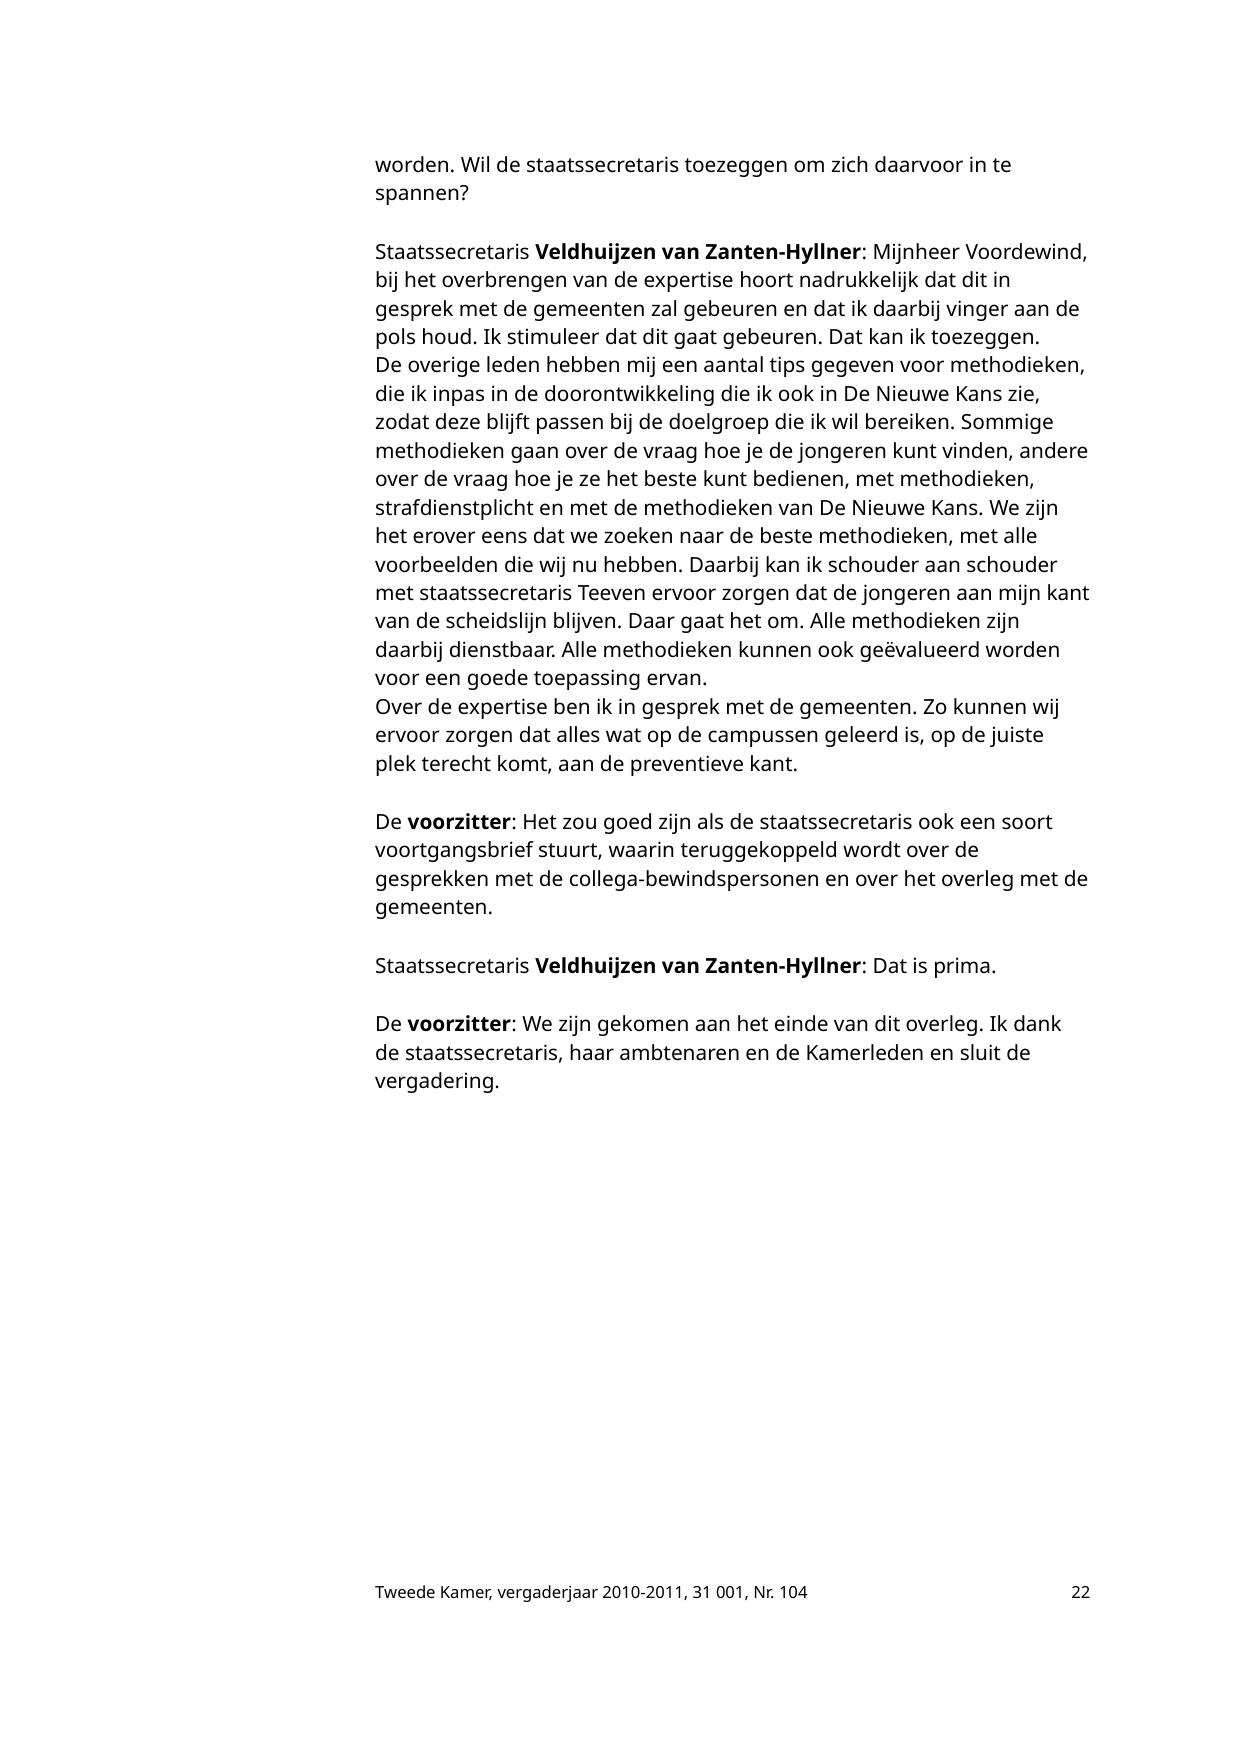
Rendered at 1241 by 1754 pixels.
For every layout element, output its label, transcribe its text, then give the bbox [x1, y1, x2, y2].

text Staatssecretaris Veldhuijzen van Zanten-Hyllner: Dat is prima. [375, 951, 1090, 979]
text De voorzitter: We zijn gekomen aan het einde van dit overleg. Ik dank de staatssecretaris, haar ambtenaren en de Kamerleden en sluit de vergadering. [375, 1009, 1090, 1095]
text worden. Wil de staatssecretaris toezeggen om zich daarvoor in te spannen? [375, 150, 1090, 207]
text De voorzitter: Het zou goed zijn als de staatssecretaris ook een soort voortgangsbrief stuurt, waarin teruggekoppeld wordt over de gesprekken met de collega-bewindspersonen en over het overleg met de gemeenten. [375, 807, 1090, 921]
text Staatssecretaris Veldhuijzen van Zanten-Hyllner: Mijnheer Voordewind, bij het overbrengen van de expertise hoort nadrukkelijk dat dit in gesprek met de gemeenten zal gebeuren en dat ik daarbij vinger aan de pols houd. Ik stimuleer dat dit gaat gebeuren. Dat kan ik toezeggen. [375, 237, 1090, 351]
text Over de expertise ben ik in gesprek met de gemeenten. Zo kunnen wij ervoor zorgen dat alles wat op de campussen geleerd is, op de juiste plek terecht komt, aan de preventieve kant. [375, 692, 1090, 777]
text De overige leden hebben mij een aantal tips gegeven voor methodieken, die ik inpas in de doorontwikkeling die ik ook in De Nieuwe Kans zie, zodat deze blijft passen bij de doelgroep die ik wil bereiken. Sommige methodieken gaan over de vraag hoe je de jongeren kunt vinden, andere over de vraag hoe je ze het beste kunt bedienen, met methodieken, strafdienstplicht en met de methodieken van De Nieuwe Kans. We zijn het erover eens dat we zoeken naar de beste methodieken, met alle voorbeelden die wij nu hebben. Daarbij kan ik schouder aan schouder met staatssecretaris Teeven ervoor zorgen dat de jongeren aan mijn kant van de scheidslijn blijven. Daar gaat het om. Alle methodieken zijn daarbij dienstbaar. Alle methodieken kunnen ook geëvalueerd worden voor een goede toepassing ervan. [375, 351, 1090, 692]
